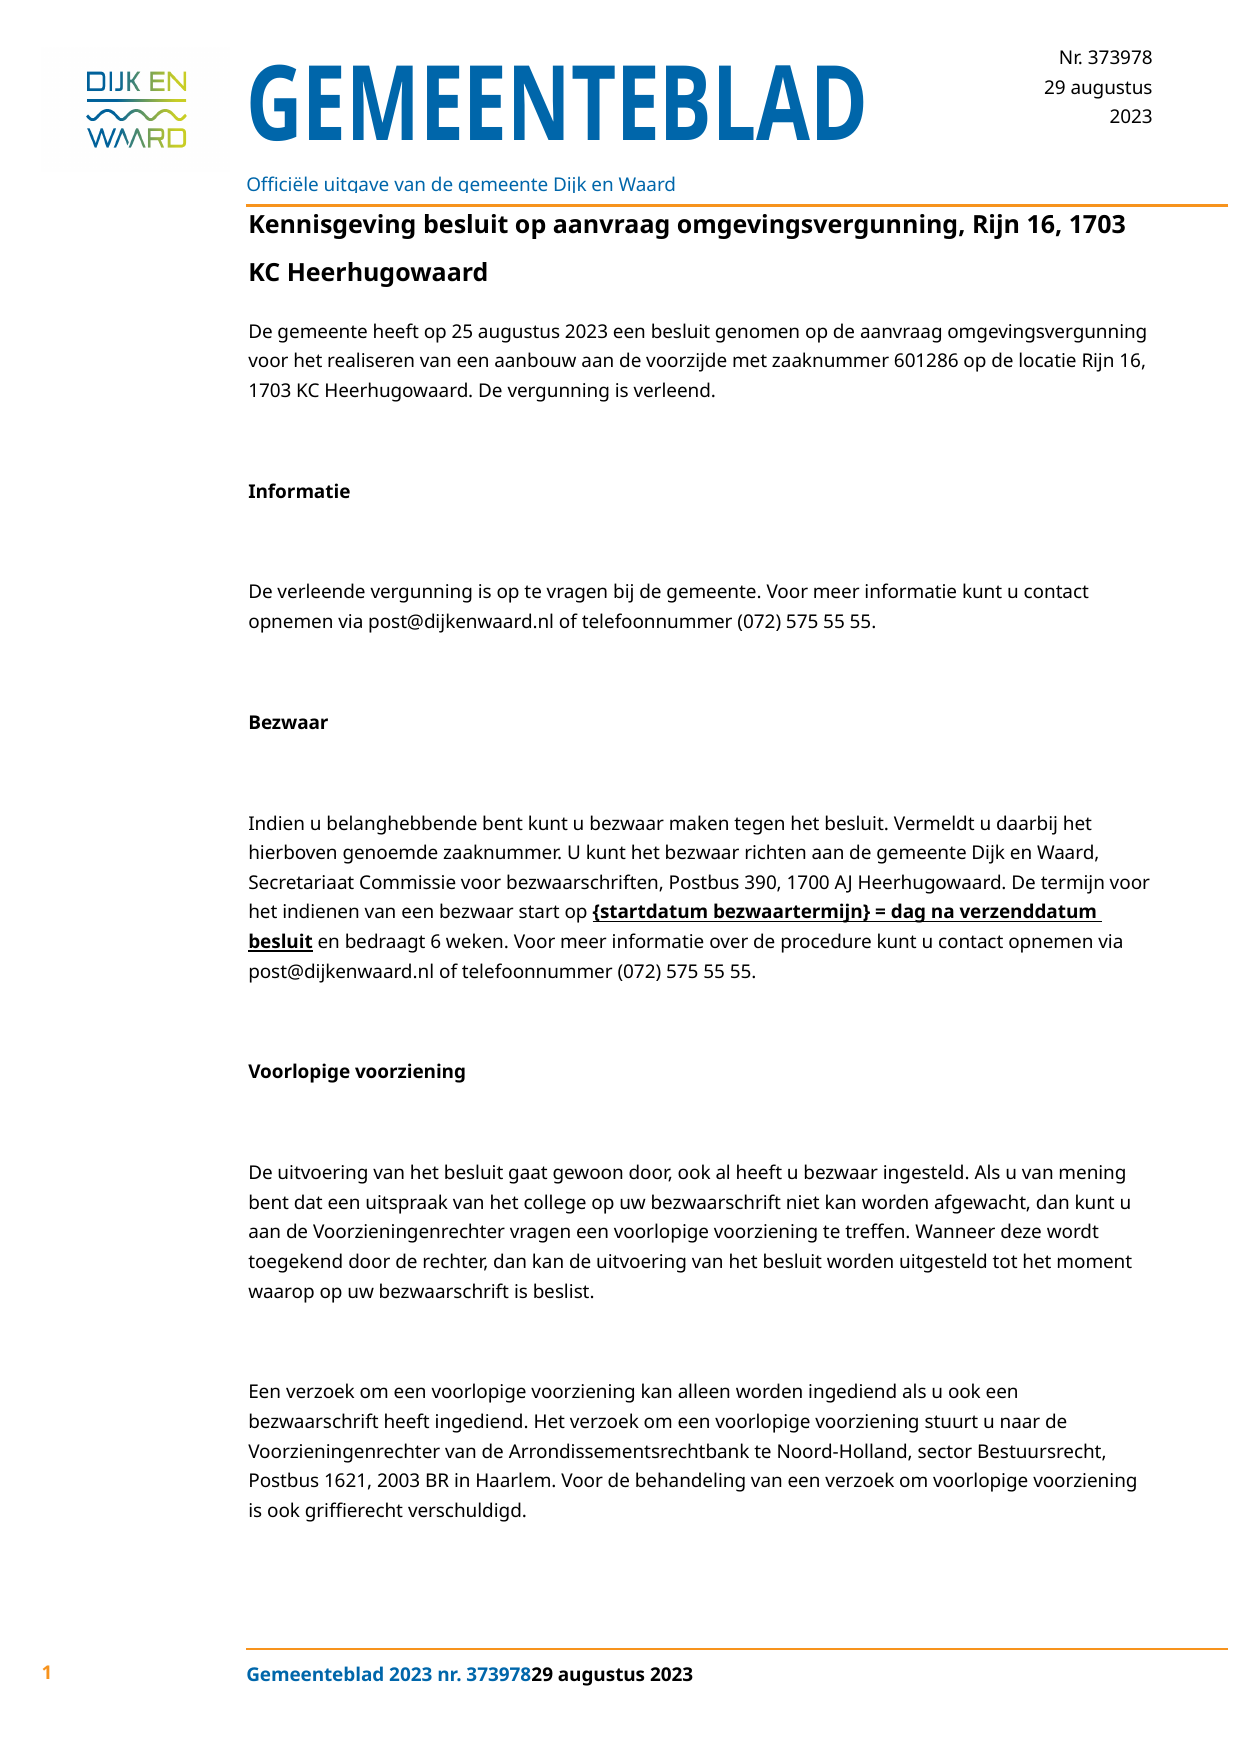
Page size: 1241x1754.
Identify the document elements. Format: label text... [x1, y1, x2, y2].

text Kennisgeving besluit op aanvraag omgevingsvergunning, Rijn 16, 1703 KC Heerhugowaard [248, 207, 1152, 288]
text De gemeente heeft op 25 augustus 2023 een besluit genomen op de aanvraag omgevingsvergunning voor het realiseren van een aanbouw aan de voorzijde met zaaknummer 601286 op de locatie Rijn 16, 1703 KC Heerhugowaard. De vergunning is verleend. [248, 318, 1152, 403]
text Informatie [248, 478, 1152, 504]
text De verleende vergunning is op te vragen bij de gemeente. Voor meer informatie kunt u contact opnemen via post@dijkenwaard.nl of telefoonnummer (072) 575 55 55. [248, 579, 1152, 634]
text Voorlopige voorziening [248, 1059, 1152, 1084]
text Een verzoek om een voorlopige voorziening kan alleen worden ingediend als u ook een bezwaarschrift heeft ingediend. Het verzoek om een voorlopige voorziening stuurt u naar de Voorzieningenrechter van de Arrondissementsrechtbank te Noord-Holland, sector Bestuursrecht, Postbus 1621, 2003 BR in Haarlem. Voor de behandeling van een verzoek om voorlopige voorziening is ook griffierecht verschuldigd. [248, 1379, 1152, 1523]
text Bezwaar [248, 709, 1152, 735]
text Indien u belanghebbende bent kunt u bezwaar maken tegen het besluit. Vermeldt u daarbij het hierboven genoemde zaaknummer. U kunt het bezwaar richten aan de gemeente Dijk en Waard, Secretariaat Commissie voor bezwaarschriften, Postbus 390, 1700 AJ Heerhugowaard. De termijn voor het indienen van een bezwaar start op {startdatum bezwaartermijn} = dag na verzenddatum besluit en bedraagt 6 weken. Voor meer informatie over de procedure kunt u contact opnemen via post@dijkenwaard.nl of telefoonnummer (072) 575 55 55. [248, 810, 1152, 984]
text De uitvoering van het besluit gaat gewoon door, ook al heeft u bezwaar ingesteld. Als u van mening bent dat een uitspraak van het college op uw bezwaarschrift niet kan worden afgewacht, dan kunt u aan de Voorzieningenrechter vragen een voorlopige voorziening te treffen. Wanneer deze wordt toegekend door de rechter, dan kan de uitvoering van het besluit worden uitgesteld tot het moment waarop op uw bezwaarschrift is beslist. [248, 1159, 1152, 1304]
picture [41, 47, 231, 172]
